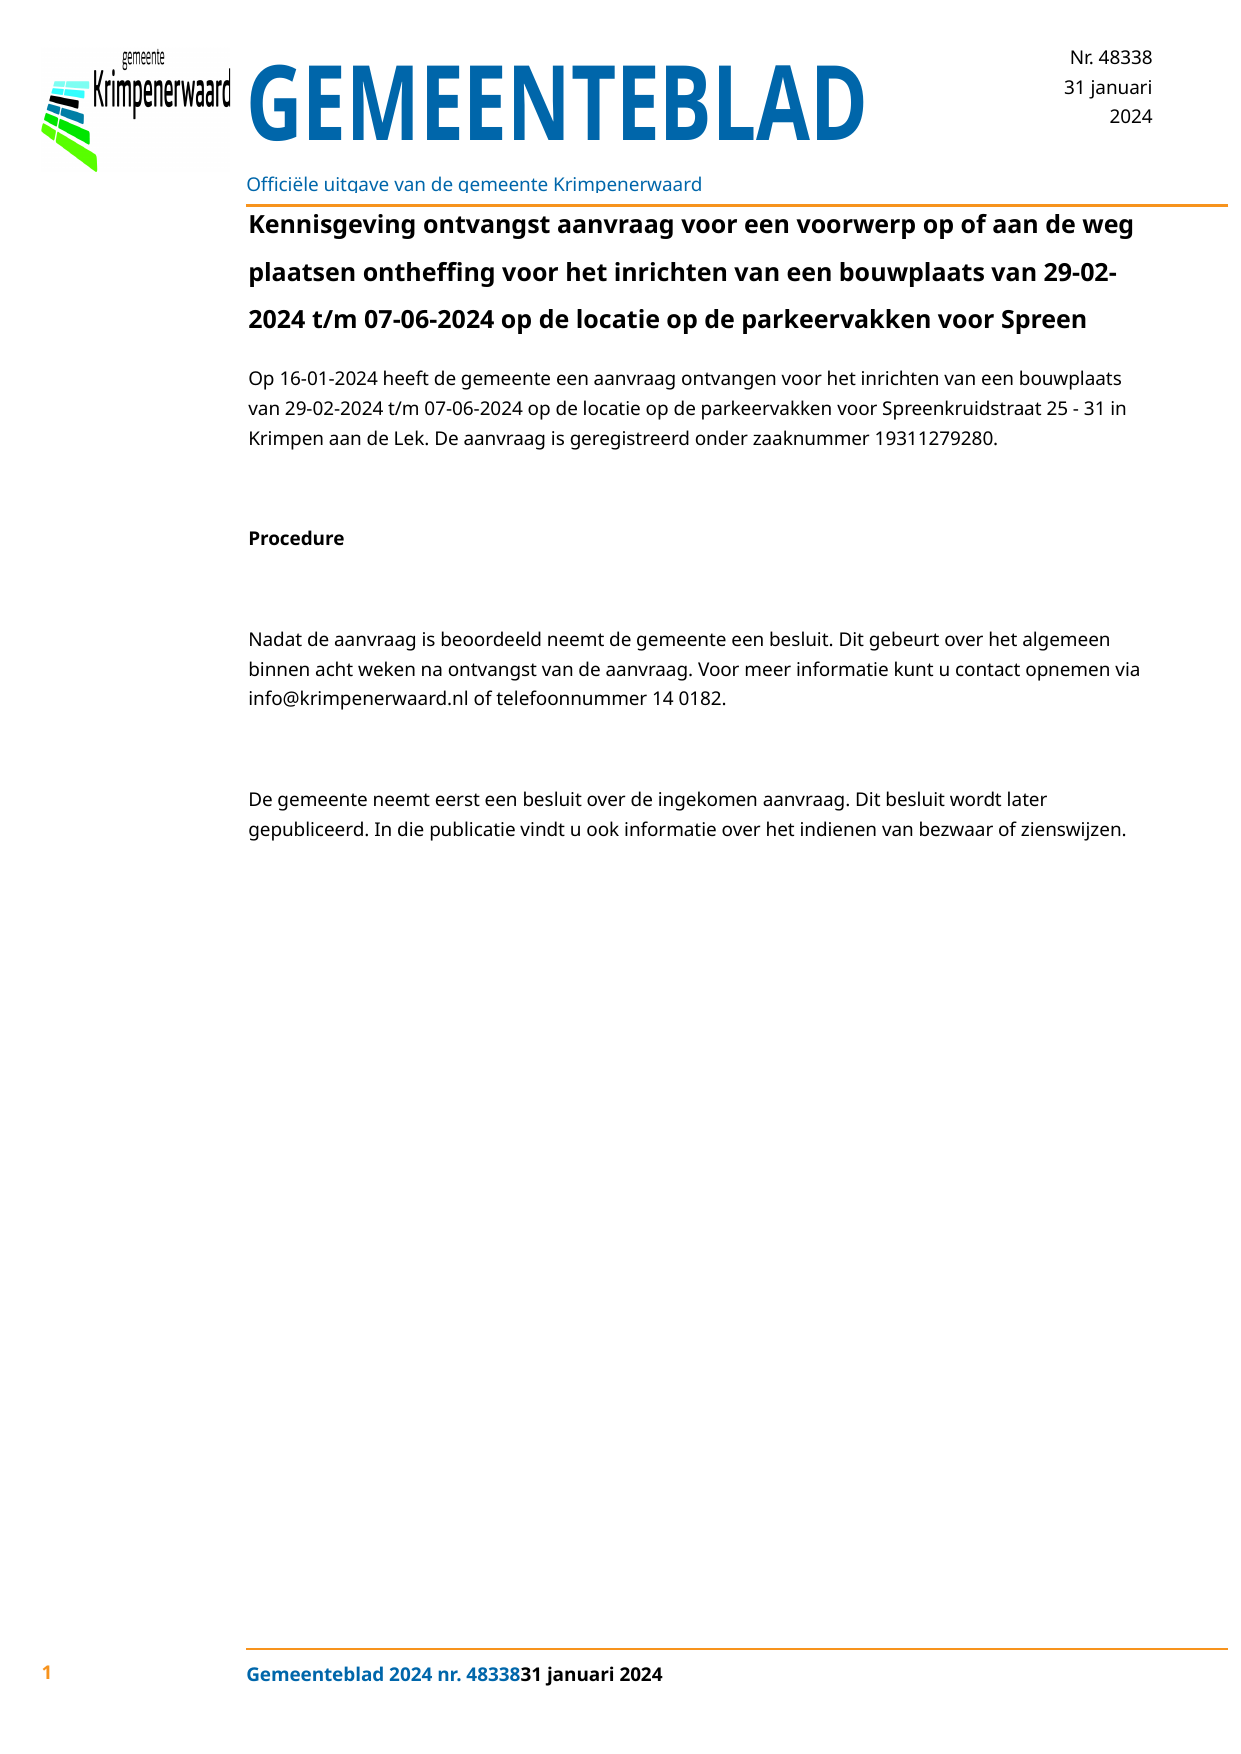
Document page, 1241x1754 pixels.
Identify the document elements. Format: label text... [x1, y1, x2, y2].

text Nadat de aanvraag is beoordeeld neemt de gemeente een besluit. Dit gebeurt over het algemeen binnen acht weken na ontvangst van de aanvraag. Voor meer informatie kunt u contact opnemen via info@krimpenerwaard.nl of telefoonnummer 14 0182. [248, 626, 1152, 711]
text Op 16-01-2024 heeft de gemeente een aanvraag ontvangen voor het inrichten van een bouwplaats van 29-02-2024 t/m 07-06-2024 op de locatie op de parkeervakken voor Spreenkruidstraat 25 - 31 in Krimpen aan de Lek. De aanvraag is geregistreerd onder zaaknummer 19311279280. [248, 366, 1152, 450]
text De gemeente neemt eerst een besluit over de ingekomen aanvraag. Dit besluit wordt later gepubliceerd. In die publicatie vindt u ook informatie over het indienen van bezwaar of zienswijzen. [248, 786, 1152, 842]
picture [41, 47, 231, 172]
text Procedure [248, 526, 1152, 551]
text Kennisgeving ontvangst aanvraag voor een voorwerp op of aan de weg plaatsen ontheffing voor het inrichten van een bouwplaats van 29-02-2024 t/m 07-06-2024 op de locatie op de parkeervakken voor Spreen [248, 207, 1152, 336]
